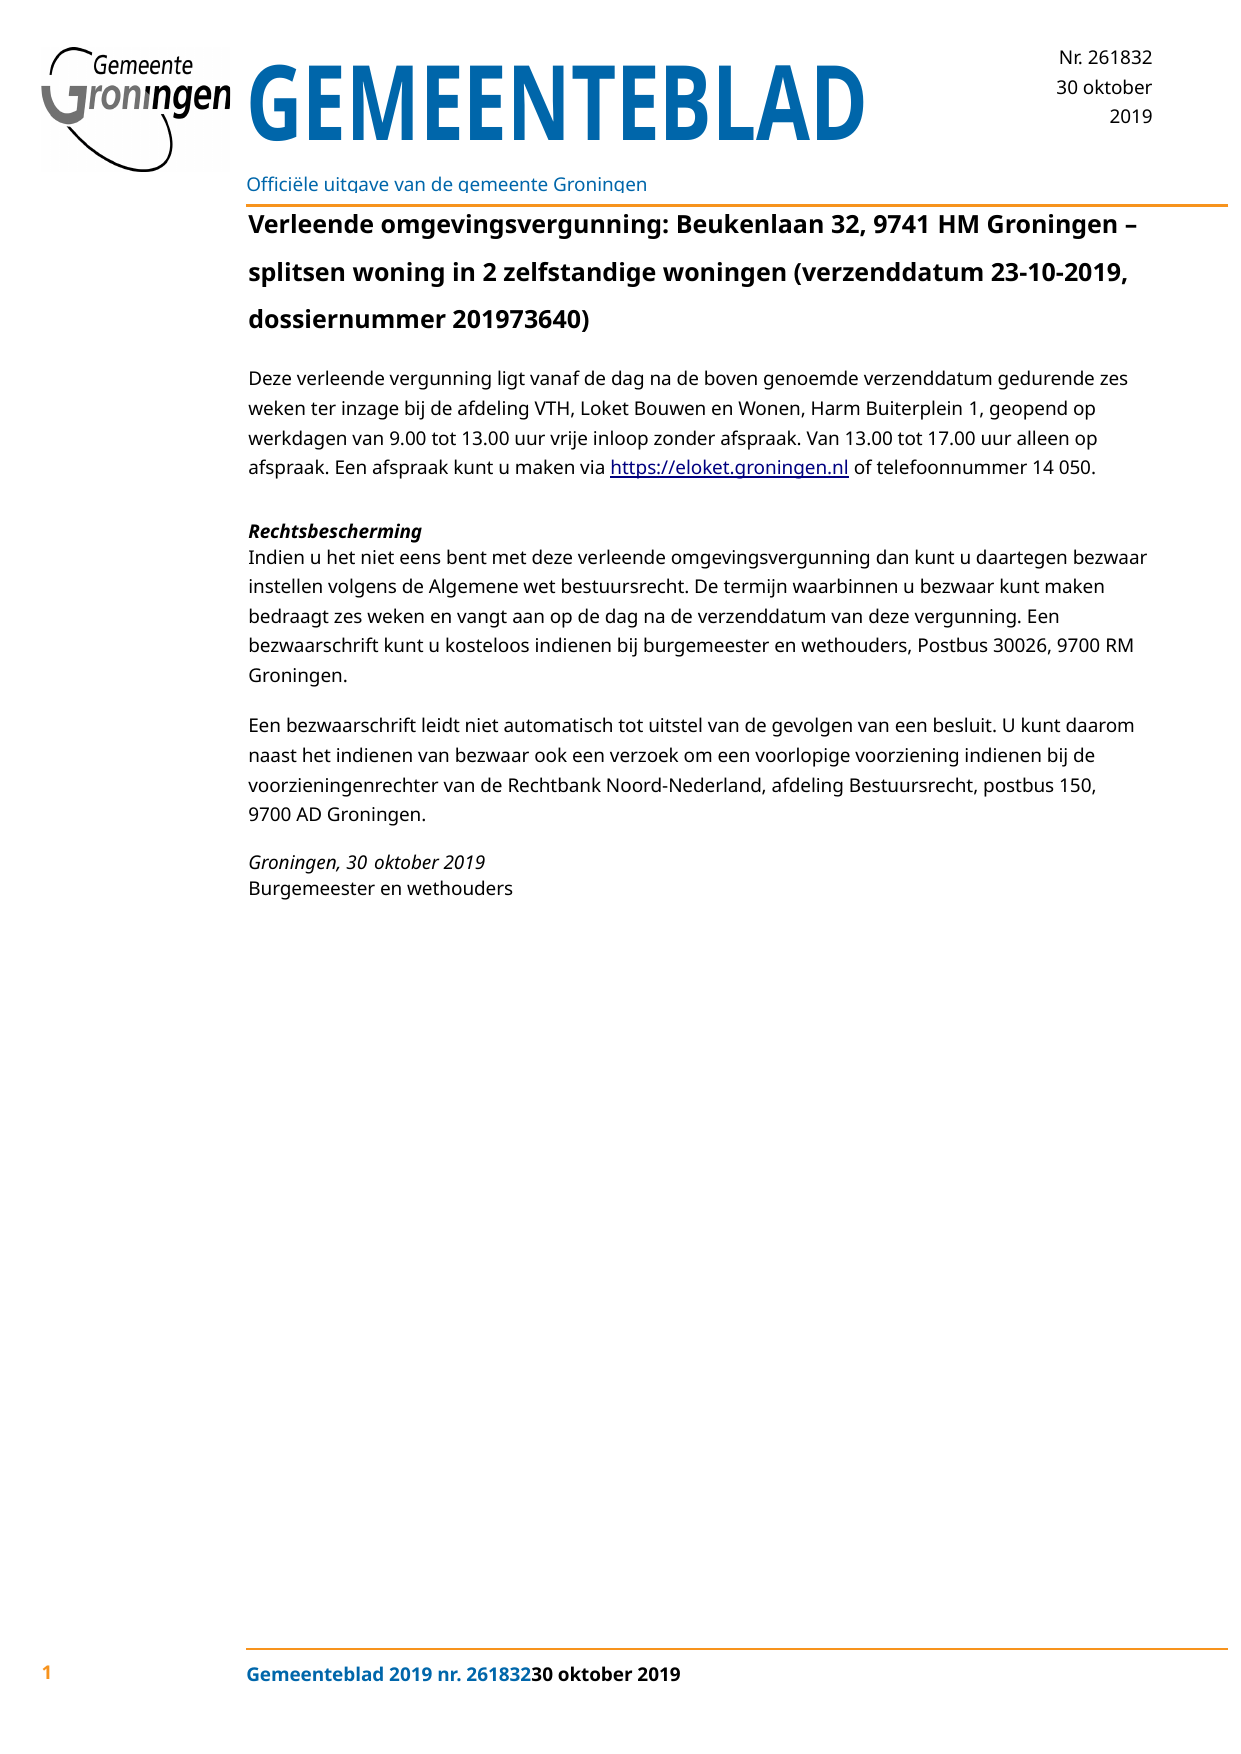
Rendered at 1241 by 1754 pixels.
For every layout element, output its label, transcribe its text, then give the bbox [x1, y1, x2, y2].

text Burgemeester en wethouders [248, 875, 1152, 901]
text Indien u het niet eens bent met deze verleende omgevingsvergunning dan kunt u daartegen bezwaar instellen volgens de Algemene wet bestuursrecht. De termijn waarbinnen u bezwaar kunt maken bedraagt zes weken en vangt aan op de dag na de verzenddatum van deze vergunning. Een bezwaarschrift kunt u kosteloos indienen bij burgemeester en wethouders, Postbus 30026, 9700 RM Groningen. [248, 544, 1152, 688]
text Een bezwaarschrift leidt niet automatisch tot uitstel van de gevolgen van een besluit. U kunt daarom naast het indienen van bezwaar ook een verzoek om een voorlopige voorziening indienen bij de voorzieningenrechter van de Rechtbank Noord-Nederland, afdeling Bestuursrecht, postbus 150, 9700 AD Groningen. [248, 713, 1152, 827]
text Rechtsbescherming [248, 518, 1152, 544]
text Deze verleende vergunning ligt vanaf de dag na de boven genoemde verzenddatum gedurende zes weken ter inzage bij de afdeling VTH, Loket Bouwen en Wonen, Harm Buiterplein 1, geopend op werkdagen van 9.00 tot 13.00 uur vrije inloop zonder afspraak. Van 13.00 tot 17.00 uur alleen op afspraak. Een afspraak kunt u maken via https://eloket.groningen.nl of telefoonnummer 14 050. [248, 366, 1152, 480]
picture [41, 47, 231, 172]
text Verleende omgevingsvergunning: Beukenlaan 32, 9741 HM Groningen – splitsen woning in 2 zelfstandige woningen (verzenddatum 23-10-2019, dossiernummer 201973640) [248, 207, 1152, 336]
text Groningen, 30 oktober 2019 [248, 849, 1152, 875]
